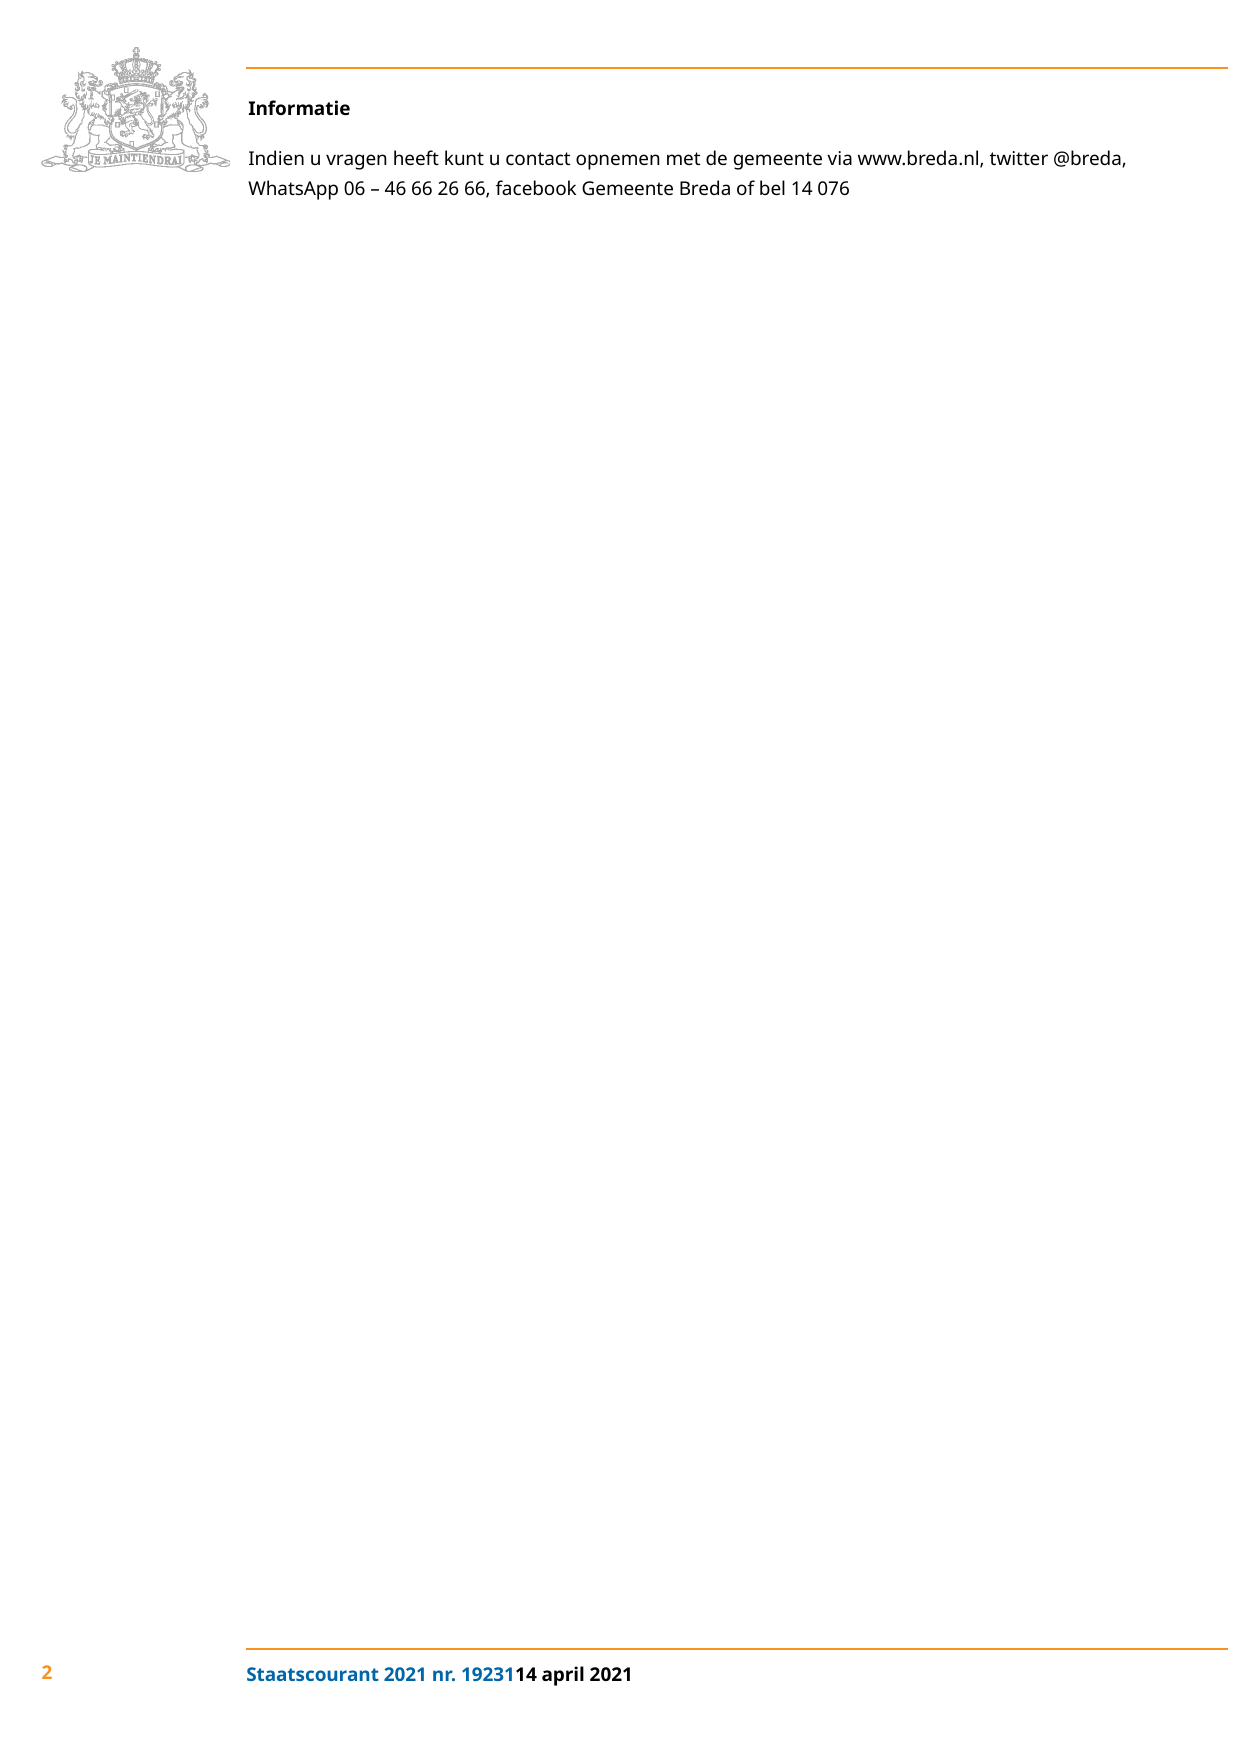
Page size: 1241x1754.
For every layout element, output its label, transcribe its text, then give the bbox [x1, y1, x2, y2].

text Informatie [248, 95, 1152, 121]
picture [41, 47, 231, 172]
text Indien u vragen heeft kunt u contact opnemen met de gemeente via www.breda.nl, twitter @breda, WhatsApp 06 – 46 66 26 66, facebook Gemeente Breda of bel 14 076 [248, 145, 1152, 201]
